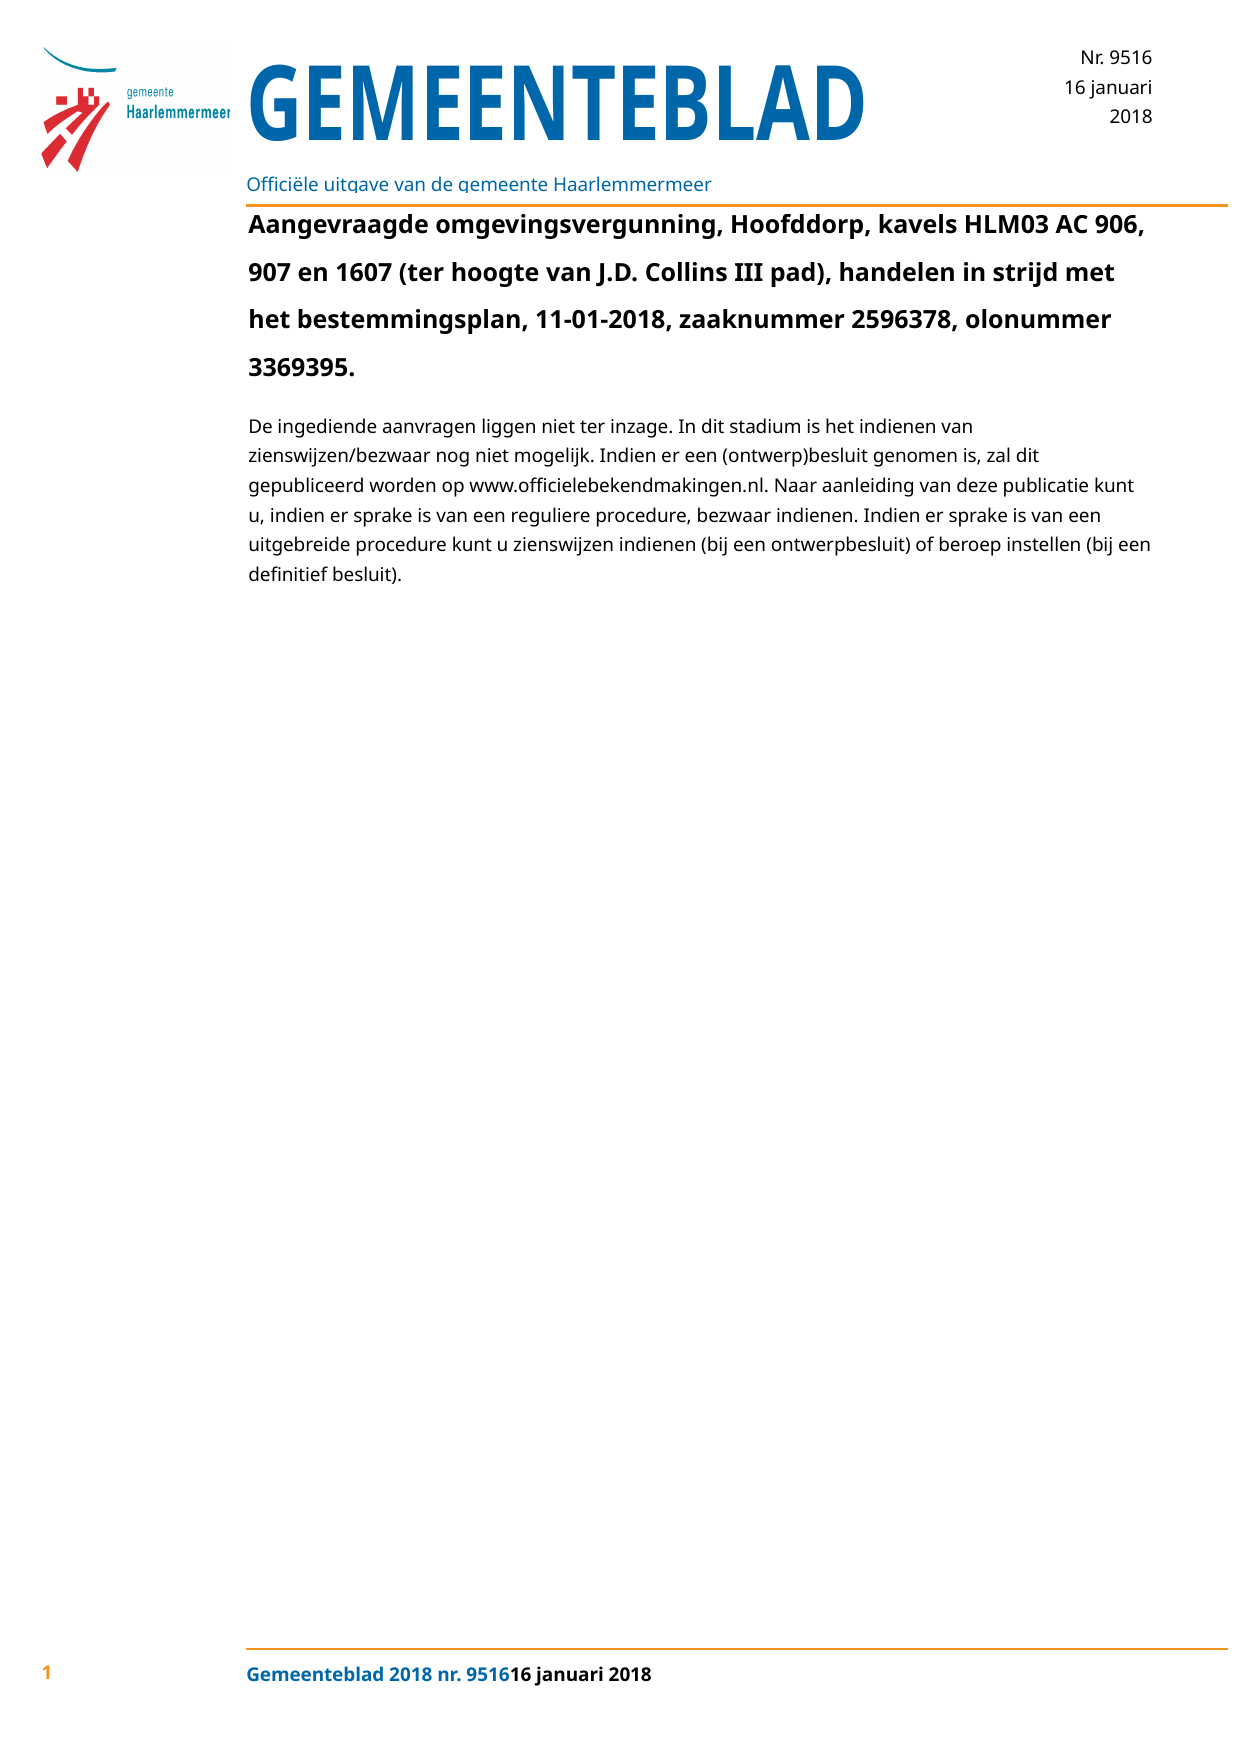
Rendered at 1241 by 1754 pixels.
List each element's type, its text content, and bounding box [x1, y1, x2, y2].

text Aangevraagde omgevingsvergunning, Hoofddorp, kavels HLM03 AC 906, 907 en 1607 (ter hoogte van J.D. Collins III pad), handelen in strijd met het bestemmingsplan, 11-01-2018, zaaknummer 2596378, olonummer 3369395. [248, 207, 1152, 384]
text De ingediende aanvragen liggen niet ter inzage. In dit stadium is het indienen van zienswijzen/bezwaar nog niet mogelijk. Indien er een (ontwerp)besluit genomen is, zal dit gepubliceerd worden op www.officielebekendmakingen.nl. Naar aanleiding van deze publicatie kunt u, indien er sprake is van een reguliere procedure, bezwaar indienen. Indien er sprake is van een uitgebreide procedure kunt u zienswijzen indienen (bij een ontwerpbesluit) of beroep instellen (bij een definitief besluit). [248, 413, 1152, 587]
picture [41, 47, 231, 172]
